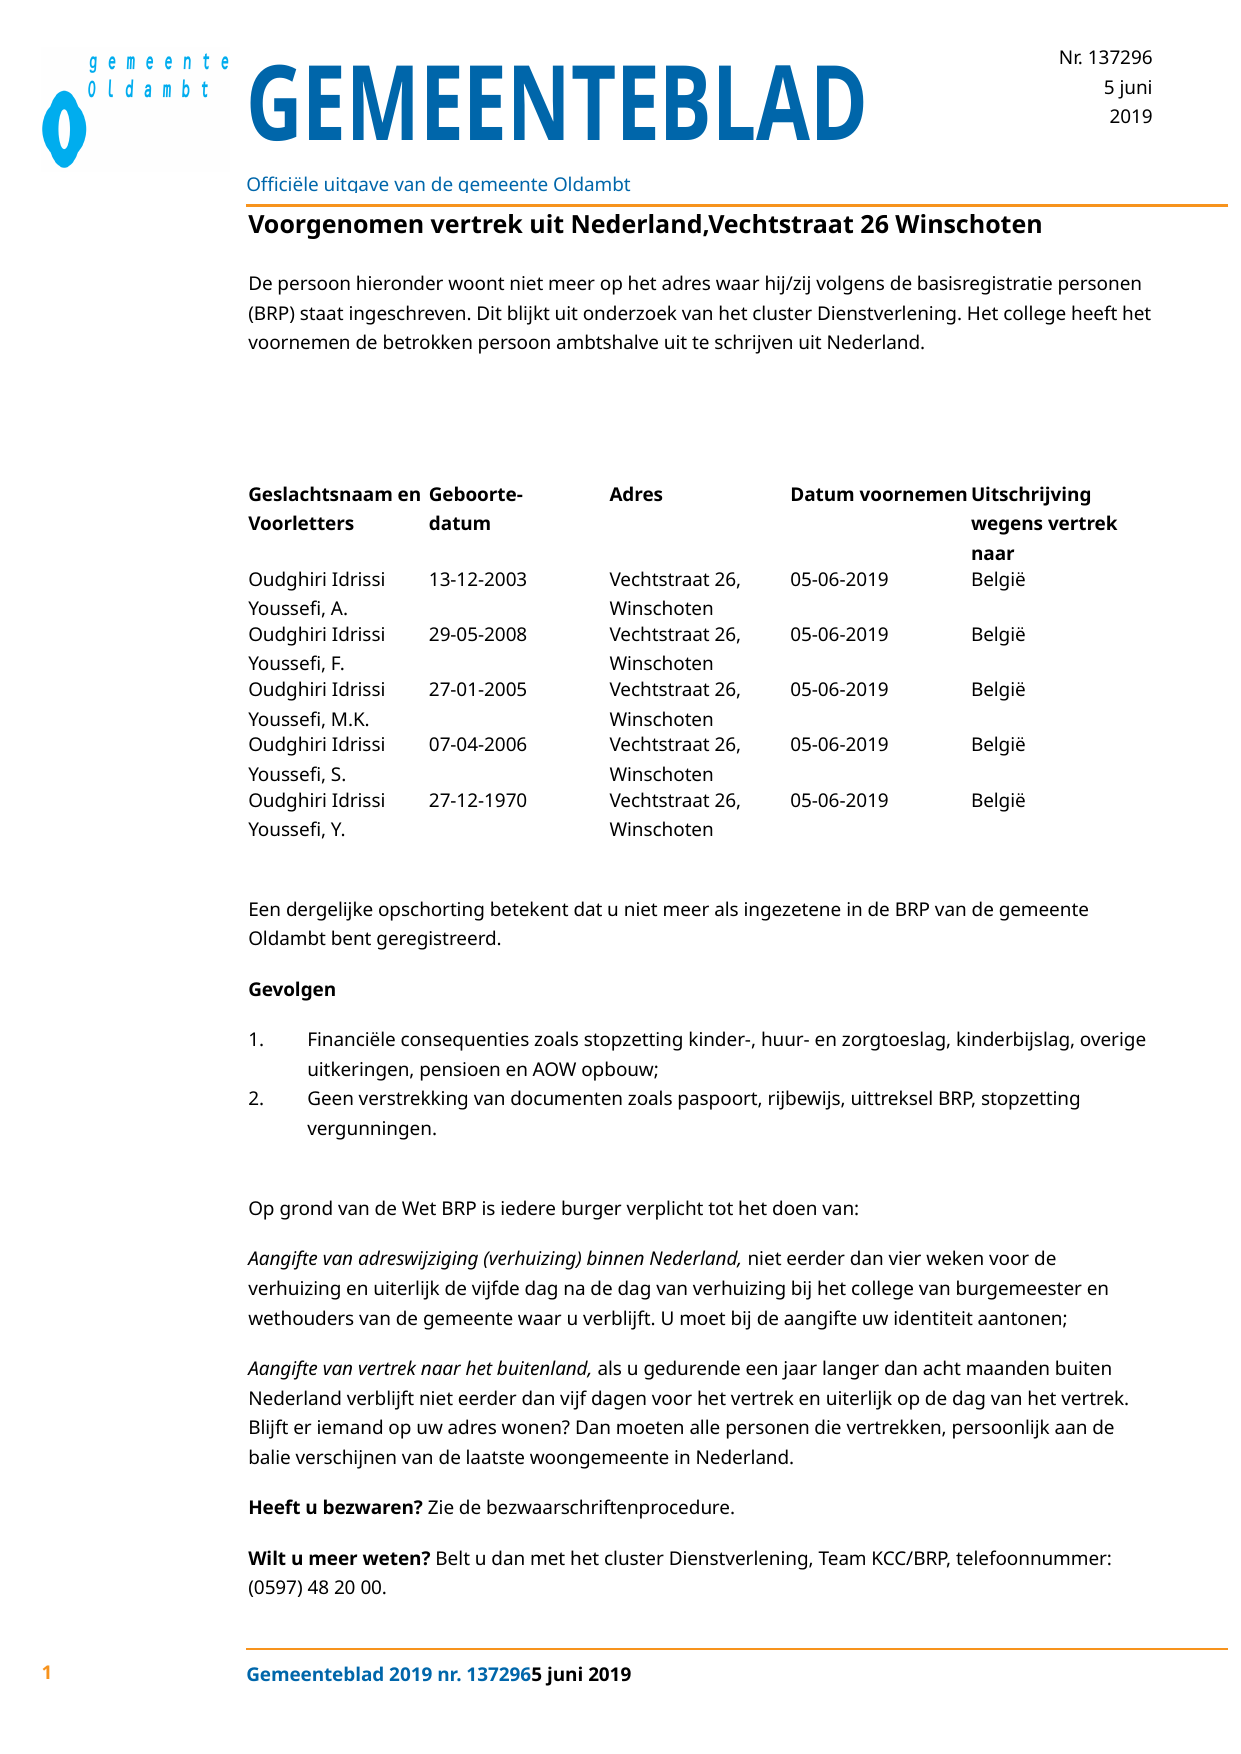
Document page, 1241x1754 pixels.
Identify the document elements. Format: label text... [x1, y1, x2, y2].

table_cell 05-06-2019 [790, 787, 971, 842]
text Gevolgen [248, 976, 1152, 1002]
table_cell 13-12-2003 [429, 566, 609, 621]
text Heeft u bezwaren? Zie de bezwaarschriftenprocedure. [248, 1494, 1152, 1520]
table_cell Oudghiri Idrissi Youssefi, F. [248, 621, 429, 676]
table_cell België [971, 621, 1152, 676]
table_cell België [971, 566, 1152, 621]
table_cell Oudghiri Idrissi Youssefi, A. [248, 566, 429, 621]
table_cell 29-05-2008 [429, 621, 609, 676]
text Op grond van de Wet BRP is iedere burger verplicht tot het doen van: [248, 1195, 1152, 1221]
table_cell Vechtstraat 26, Winschoten [609, 787, 790, 842]
table_cell Vechtstraat 26, Winschoten [609, 732, 790, 787]
table_header Geboorte- datum [429, 481, 609, 566]
text De persoon hieronder woont niet meer op het adres waar hij/zij volgens de basisregistratie personen (BRP) staat ingeschreven. Dit blijkt uit onderzoek van het cluster Dienstverlening. Het college heeft het voornemen de betrokken persoon ambtshalve uit te schrijven uit Nederland. [248, 270, 1152, 355]
table_cell België [971, 676, 1152, 732]
table_cell België [971, 787, 1152, 842]
text Wilt u meer weten? Belt u dan met het cluster Dienstverlening, Team KCC/BRP, telefoonnummer: (0597) 48 20 00. [248, 1545, 1152, 1600]
table_cell 07-04-2006 [429, 732, 609, 787]
list Geen verstrekking van documenten zoals paspoort, rijbewijs, uittreksel BRP, stopzetting vergunningen. [248, 1086, 1152, 1141]
text Aangifte van adreswijziging (verhuizing) binnen Nederland, niet eerder dan vier weken voor de verhuizing en uiterlijk de vijfde dag na de dag van verhuizing bij het college van burgemeester en wethouders van de gemeente waar u verblijft. U moet bij de aangifte uw identiteit aantonen; [248, 1246, 1152, 1330]
table_cell Oudghiri Idrissi Youssefi, S. [248, 732, 429, 787]
text Een dergelijke opschorting betekent dat u niet meer als ingezetene in de BRP van de gemeente Oldambt bent geregistreerd. [248, 896, 1152, 951]
table_header Adres [609, 481, 790, 566]
table_header Geslachtsnaam en Voorletters [248, 481, 429, 566]
table_cell 05-06-2019 [790, 621, 971, 676]
list Financiële consequenties zoals stopzetting kinder-, huur- en zorgtoeslag, kinderbijslag, overige uitkeringen, pensioen en AOW opbouw; [248, 1026, 1152, 1082]
table_cell 05-06-2019 [790, 566, 971, 621]
table_header Uitschrijving wegens vertrek naar [971, 481, 1152, 566]
table_cell België [971, 732, 1152, 787]
text Voorgenomen vertrek uit Nederland,Vechtstraat 26 Winschoten [248, 207, 1152, 241]
table_cell 05-06-2019 [790, 732, 971, 787]
table_cell Vechtstraat 26, Winschoten [609, 621, 790, 676]
table_cell Vechtstraat 26, Winschoten [609, 676, 790, 732]
table_cell Vechtstraat 26, Winschoten [609, 566, 790, 621]
picture [41, 47, 231, 172]
table_cell 27-01-2005 [429, 676, 609, 732]
table_cell 05-06-2019 [790, 676, 971, 732]
table_cell 27-12-1970 [429, 787, 609, 842]
table_header Datum voornemen [790, 481, 971, 566]
table_cell Oudghiri Idrissi Youssefi, M.K. [248, 676, 429, 732]
text Aangifte van vertrek naar het buitenland, als u gedurende een jaar langer dan acht maanden buiten Nederland verblijft niet eerder dan vijf dagen voor het vertrek en uiterlijk op de dag van het vertrek. Blijft er iemand op uw adres wonen? Dan moeten alle personen die vertrekken, persoonlijk aan de balie verschijnen van de laatste woongemeente in Nederland. [248, 1355, 1152, 1469]
table_cell Oudghiri Idrissi Youssefi, Y. [248, 787, 429, 842]
